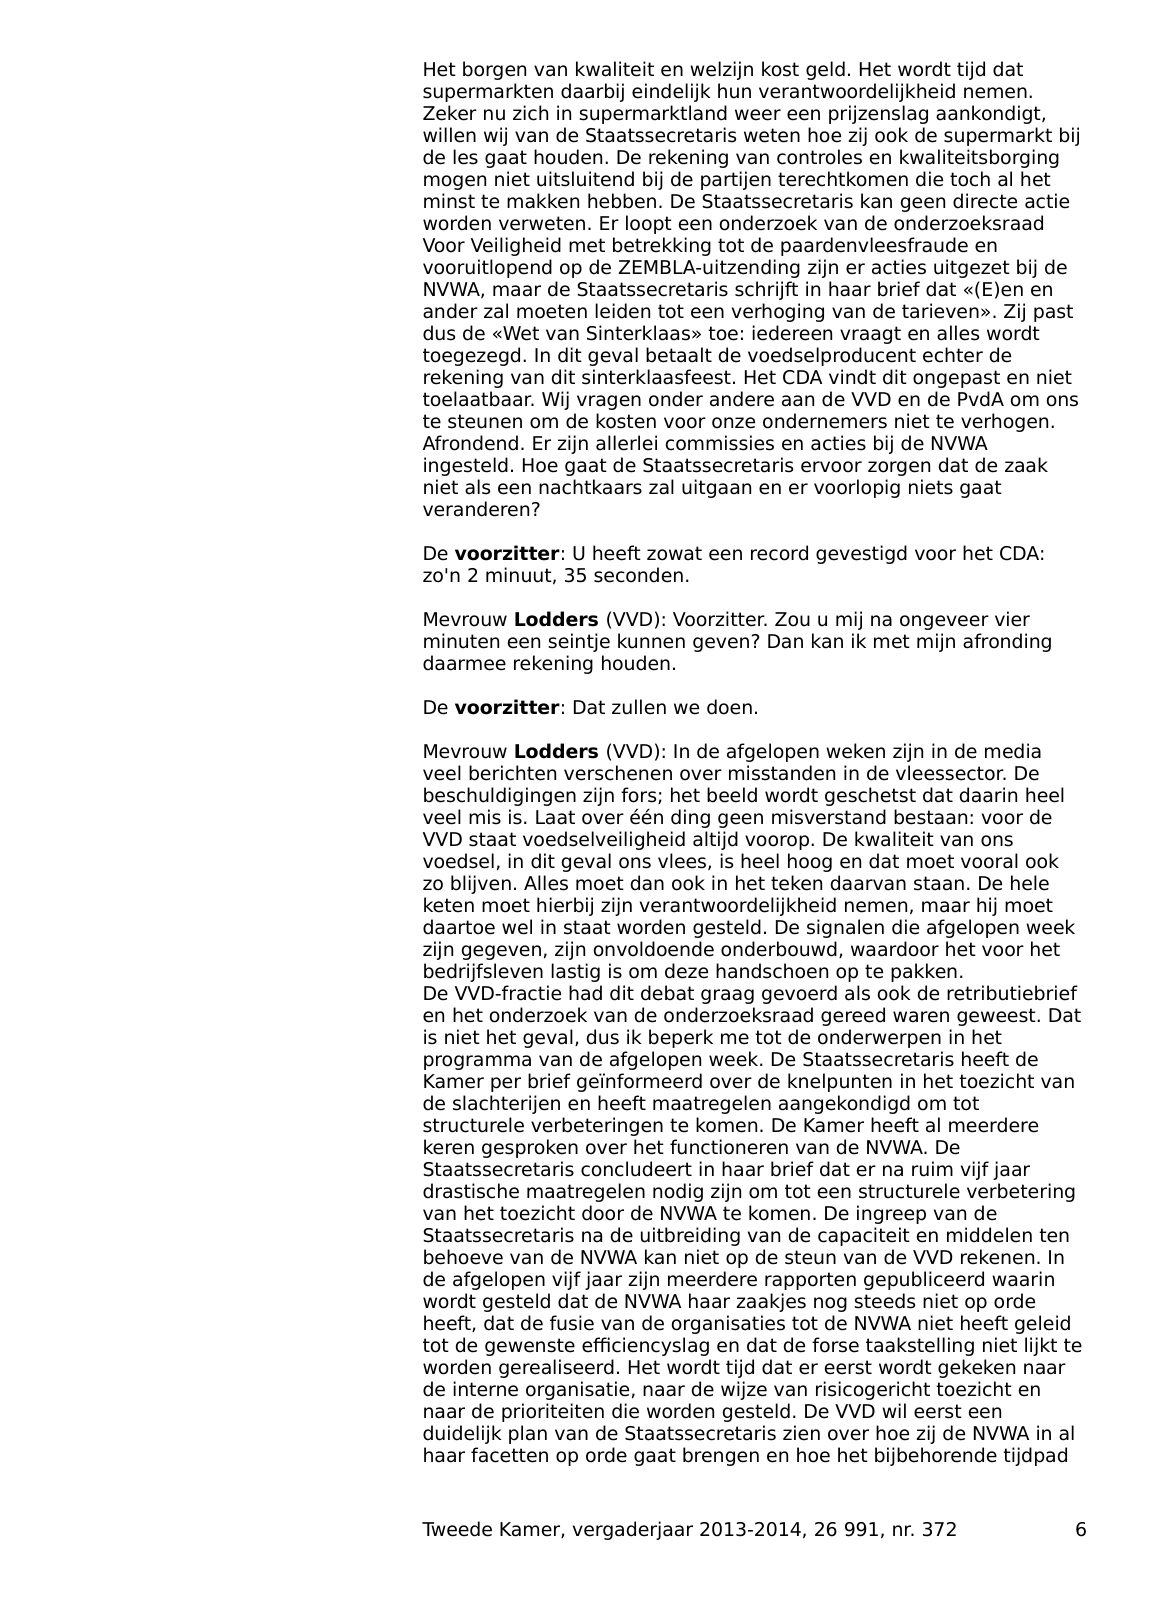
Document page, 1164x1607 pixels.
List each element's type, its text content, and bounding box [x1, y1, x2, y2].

text De voorzitter: U heeft zowat een record gevestigd voor het CDA: zo'n 2 minuut, 35 seconden. [422, 543, 1087, 587]
text Afrondend. Er zijn allerlei commissies en acties bij de NVWA ingesteld. Hoe gaat de Staatssecretaris ervoor zorgen dat de zaak niet als een nachtkaars zal uitgaan en er voorlopig niets gaat veranderen? [422, 433, 1087, 521]
text Mevrouw Lodders (VVD): Voorzitter. Zou u mij na ongeveer vier minuten een seintje kunnen geven? Dan kan ik met mijn afronding daarmee rekening houden. [422, 609, 1087, 675]
text Het borgen van kwaliteit en welzijn kost geld. Het wordt tijd dat supermarkten daarbij eindelijk hun verantwoordelijkheid nemen. Zeker nu zich in supermarktland weer een prijzenslag aankondigt, willen wij van de Staatssecretaris weten hoe zij ook de supermarkt bij de les gaat houden. De rekening van controles en kwaliteitsborging mogen niet uitsluitend bij de partijen terechtkomen die toch al het minst te makken hebben. De Staatssecretaris kan geen directe actie worden verweten. Er loopt een onderzoek van de onderzoeksraad Voor Veiligheid met betrekking tot de paardenvleesfraude en vooruitlopend op de ZEMBLA-uitzending zijn er acties uitgezet bij de NVWA, maar de Staatssecretaris schrijft in haar brief dat «(E)en en ander zal moeten leiden tot een verhoging van de tarieven». Zij past dus de «Wet van Sinterklaas» toe: iedereen vraagt en alles wordt toegezegd. In dit geval betaalt de voedselproducent echter de rekening van dit sinterklaasfeest. Het CDA vindt dit ongepast en niet toelaatbaar. Wij vragen onder andere aan de VVD en de PvdA om ons te steunen om de kosten voor onze ondernemers niet te verhogen. [422, 59, 1087, 433]
text De VVD-fractie had dit debat graag gevoerd als ook de retributiebrief en het onderzoek van de onderzoeksraad gereed waren geweest. Dat is niet het geval, dus ik beperk me tot de onderwerpen in het programma van de afgelopen week. De Staatssecretaris heeft de Kamer per brief geïnformeerd over de knelpunten in het toezicht van de slachterijen en heeft maatregelen aangekondigd om tot structurele verbeteringen te komen. De Kamer heeft al meerdere keren gesproken over het functioneren van de NVWA. De Staatssecretaris concludeert in haar brief dat er na ruim vijf jaar drastische maatregelen nodig zijn om tot een structurele verbetering van het toezicht door de NVWA te komen. De ingreep van de Staatssecretaris na de uitbreiding van de capaciteit en middelen ten behoeve van de NVWA kan niet op de steun van de VVD rekenen. In de afgelopen vijf jaar zijn meerdere rapporten gepubliceerd waarin wordt gesteld dat de NVWA haar zaakjes nog steeds niet op orde heeft, dat de fusie van de organisaties tot de NVWA niet heeft geleid tot de gewenste efficiencyslag en dat de forse taakstelling niet lijkt te worden gerealiseerd. Het wordt tijd dat er eerst wordt gekeken naar de interne organisatie, naar de wijze van risicogericht toezicht en naar de prioriteiten die worden gesteld. De VVD wil eerst een duidelijk plan van de Staatssecretaris zien over hoe zij de NVWA in al haar facetten op orde gaat brengen en hoe het bijbehorende tijdpad [422, 983, 1087, 1467]
text Mevrouw Lodders (VVD): In de afgelopen weken zijn in de media veel berichten verschenen over misstanden in de vleessector. De beschuldigingen zijn fors; het beeld wordt geschetst dat daarin heel veel mis is. Laat over één ding geen misverstand bestaan: voor de VVD staat voedselveiligheid altijd voorop. De kwaliteit van ons voedsel, in dit geval ons vlees, is heel hoog en dat moet vooral ook zo blijven. Alles moet dan ook in het teken daarvan staan. De hele keten moet hierbij zijn verantwoordelijkheid nemen, maar hij moet daartoe wel in staat worden gesteld. De signalen die afgelopen week zijn gegeven, zijn onvoldoende onderbouwd, waardoor het voor het bedrijfsleven lastig is om deze handschoen op te pakken. [422, 741, 1087, 983]
text De voorzitter: Dat zullen we doen. [422, 697, 1087, 719]
